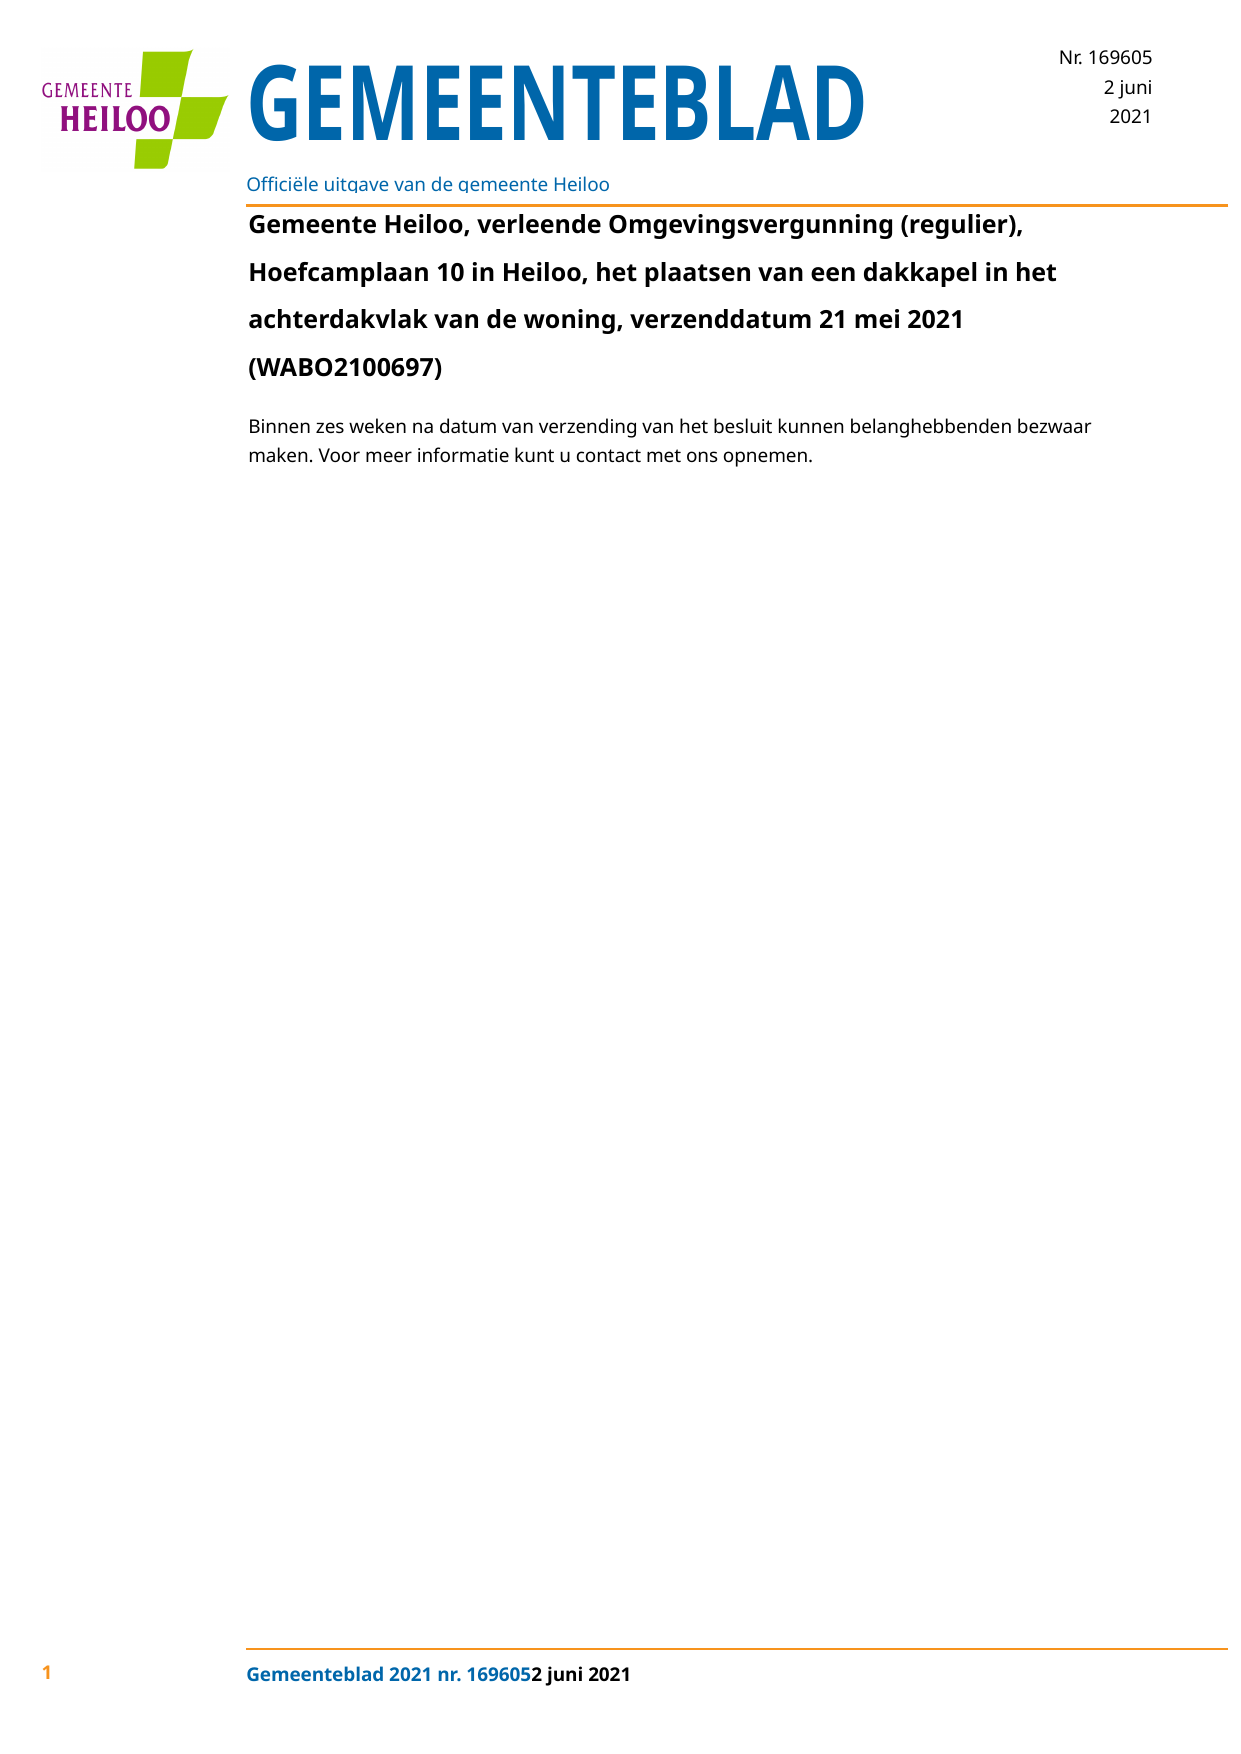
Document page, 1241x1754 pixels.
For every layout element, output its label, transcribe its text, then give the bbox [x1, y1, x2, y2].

text Gemeente Heiloo, verleende Omgevingsvergunning (regulier), Hoefcamplaan 10 in Heiloo, het plaatsen van een dakkapel in het achterdakvlak van de woning, verzenddatum 21 mei 2021 (WABO2100697) [248, 207, 1152, 384]
picture [41, 47, 231, 172]
text Binnen zes weken na datum van verzending van het besluit kunnen belanghebbenden bezwaar maken. Voor meer informatie kunt u contact met ons opnemen. [248, 413, 1152, 468]
